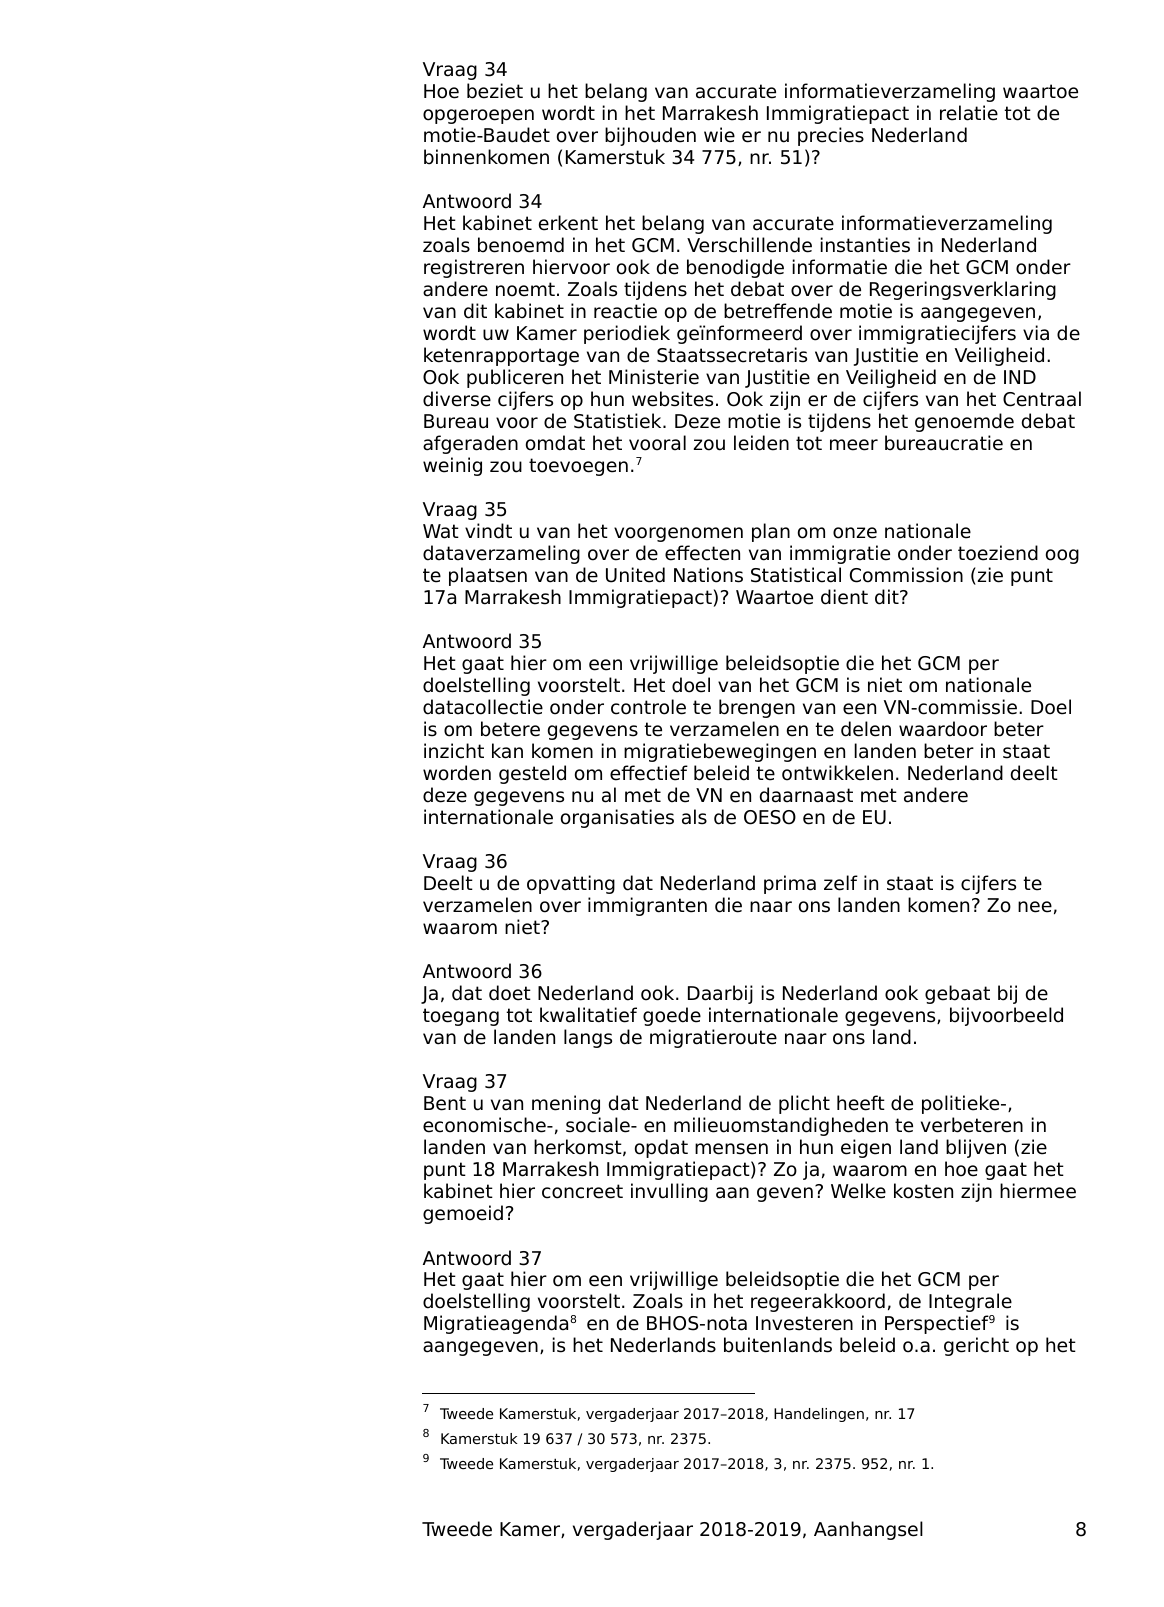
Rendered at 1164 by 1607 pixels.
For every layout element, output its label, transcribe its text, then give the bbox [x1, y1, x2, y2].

text Kamerstuk 19 637 / 30 573, nr. 2375. [422, 1427, 1087, 1449]
text Vraag 37 [422, 1071, 1087, 1093]
text Antwoord 35 [422, 631, 1087, 653]
text Antwoord 37 [422, 1247, 1087, 1269]
text Antwoord 36 [422, 961, 1087, 983]
text Deelt u de opvatting dat Nederland prima zelf in staat is cijfers te verzamelen over immigranten die naar ons landen komen? Zo nee, waarom niet? [422, 873, 1087, 939]
text Tweede Kamerstuk, vergaderjaar 2017–2018, Handelingen, nr. 17 [422, 1402, 1087, 1424]
text Hoe beziet u het belang van accurate informatieverzameling waartoe opgeroepen wordt in het Marrakesh Immigratiepact in relatie tot de motie-Baudet over bijhouden wie er nu precies Nederland binnenkomen (Kamerstuk 34 775, nr. 51)? [422, 81, 1087, 169]
text Het gaat hier om een vrijwillige beleidsoptie die het GCM per doelstelling voorstelt. Zoals in het regeerakkoord, de Integrale Migratieagenda en de BHOS-nota Investeren in Perspectief is aangegeven, is het Nederlands buitenlands beleid o.a. gericht op het [422, 1269, 1087, 1357]
text Bent u van mening dat Nederland de plicht heeft de politieke-, economische-, sociale- en milieuomstandigheden te verbeteren in landen van herkomst, opdat mensen in hun eigen land blijven (zie punt 18 Marrakesh Immigratiepact)? Zo ja, waarom en hoe gaat het kabinet hier concreet invulling aan geven? Welke kosten zijn hiermee gemoeid? [422, 1093, 1087, 1225]
text Het gaat hier om een vrijwillige beleidsoptie die het GCM per doelstelling voorstelt. Het doel van het GCM is niet om nationale datacollectie onder controle te brengen van een VN-commissie. Doel is om betere gegevens te verzamelen en te delen waardoor beter inzicht kan komen in migratiebewegingen en landen beter in staat worden gesteld om effectief beleid te ontwikkelen. Nederland deelt deze gegevens nu al met de VN en daarnaast met andere internationale organisaties als de OESO en de EU. [422, 653, 1087, 829]
text Tweede Kamerstuk, vergaderjaar 2017–2018, 3, nr. 2375. 952, nr. 1. [422, 1452, 1087, 1474]
text Antwoord 34 [422, 191, 1087, 213]
text Ja, dat doet Nederland ook. Daarbij is Nederland ook gebaat bij de toegang tot kwalitatief goede internationale gegevens, bijvoorbeeld van de landen langs de migratieroute naar ons land. [422, 983, 1087, 1049]
text Vraag 34 [422, 59, 1087, 81]
text Vraag 35 [422, 499, 1087, 521]
text Vraag 36 [422, 851, 1087, 873]
text Wat vindt u van het voorgenomen plan om onze nationale dataverzameling over de effecten van immigratie onder toeziend oog te plaatsen van de United Nations Statistical Commission (zie punt 17a Marrakesh Immigratiepact)? Waartoe dient dit? [422, 521, 1087, 609]
text Het kabinet erkent het belang van accurate informatieverzameling zoals benoemd in het GCM. Verschillende instanties in Nederland registreren hiervoor ook de benodigde informatie die het GCM onder andere noemt. Zoals tijdens het debat over de Regeringsverklaring van dit kabinet in reactie op de betreffende motie is aangegeven, wordt uw Kamer periodiek geïnformeerd over immigratiecijfers via de ketenrapportage van de Staatssecretaris van Justitie en Veiligheid. Ook publiceren het Ministerie van Justitie en Veiligheid en de IND diverse cijfers op hun websites. Ook zijn er de cijfers van het Centraal Bureau voor de Statistiek. Deze motie is tijdens het genoemde debat afgeraden omdat het vooral zou leiden tot meer bureaucratie en weinig zou toevoegen. [422, 213, 1087, 477]
